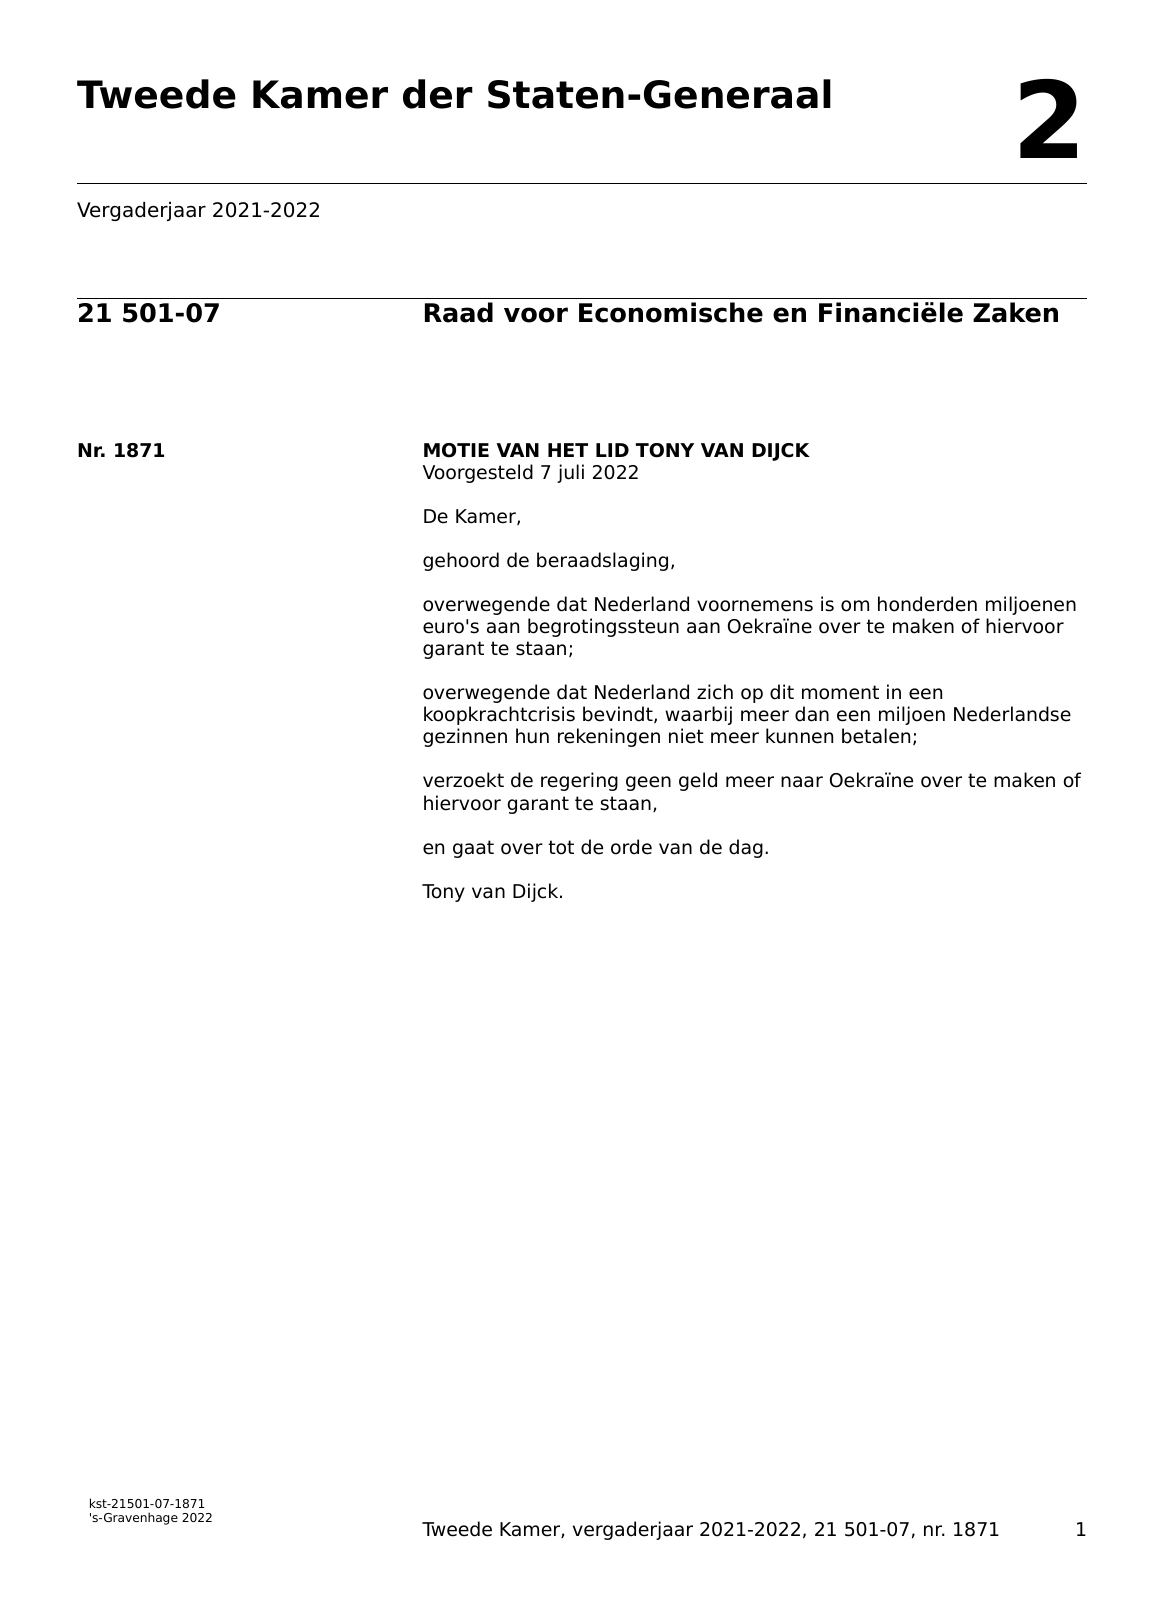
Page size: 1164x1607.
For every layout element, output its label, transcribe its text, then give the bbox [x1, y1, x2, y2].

text gehoord de beraadslaging, [422, 550, 1087, 572]
text Tony van Dijck. [422, 881, 1087, 903]
text overwegende dat Nederland voornemens is om honderden miljoenen euro's aan begrotingssteun aan Oekraïne over te maken of hiervoor garant te staan; [422, 594, 1087, 660]
text 's-Gravenhage 2022 [88, 1511, 323, 1525]
text overwegende dat Nederland zich op dit moment in een koopkrachtcrisis bevindt, waarbij meer dan een miljoen Nederlandse gezinnen hun rekeningen niet meer kunnen betalen; [422, 682, 1087, 748]
text Voorgesteld 7 juli 2022 [422, 462, 1087, 484]
text kst-21501-07-1871 [88, 1497, 323, 1511]
text en gaat over tot de orde van de dag. [422, 837, 1087, 858]
table_header 2 [886, 59, 1087, 183]
subtitle Nr. 1871 MOTIE VAN HET LID TONY VAN DIJCK [77, 440, 1087, 462]
table_cell Vergaderjaar 2021-2022 [77, 184, 1087, 298]
subtitle 21 501-07 Raad voor Economische en Financiële Zaken [77, 299, 1087, 329]
table_header Tweede Kamer der Staten-Generaal [77, 59, 886, 183]
text verzoekt de regering geen geld meer naar Oekraïne over te maken of hiervoor garant te staan, [422, 770, 1087, 814]
text De Kamer, [422, 506, 1087, 528]
